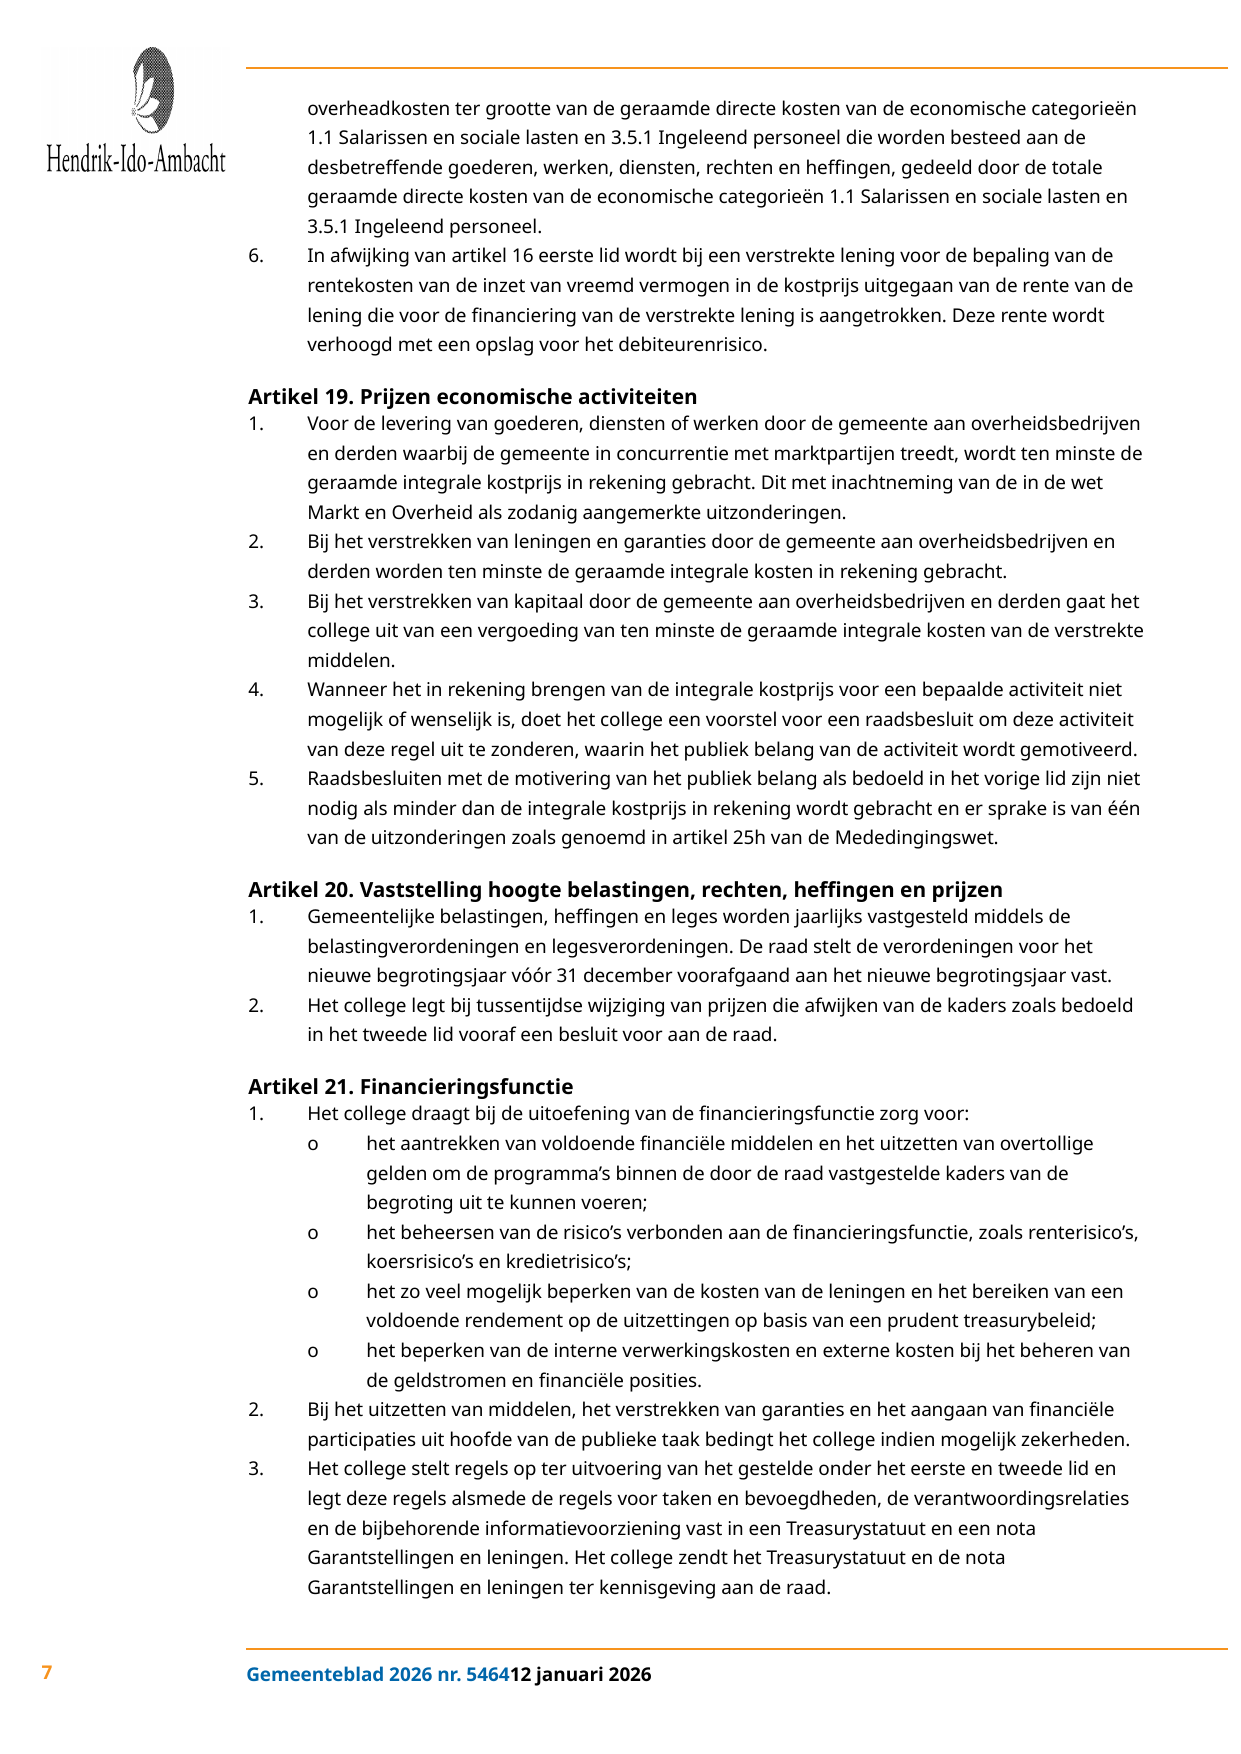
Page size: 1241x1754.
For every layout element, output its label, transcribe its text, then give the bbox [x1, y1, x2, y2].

text Artikel 21. Financieringsfunctie [248, 1072, 1152, 1101]
list Bij het uitzetten van middelen, het verstrekken van garanties en het aangaan van financiële participaties uit hoofde van de publieke taak bedingt het college indien mogelijk zekerheden. [248, 1396, 1152, 1452]
list het zo veel mogelijk beperken van de kosten van de leningen en het bereiken van een voldoende rendement op de uitzettingen op basis van een prudent treasurybeleid; [307, 1278, 1152, 1333]
text Artikel 20. Vaststelling hoogte belastingen, rechten, heffingen en prijzen [248, 875, 1152, 903]
text Artikel 19. Prijzen economische activiteiten [248, 382, 1152, 410]
list Het college legt bij tussentijdse wijziging van prijzen die afwijken van de kaders zoals bedoeld in het tweede lid vooraf een besluit voor aan de raad. [248, 992, 1152, 1047]
list Gemeentelijke belastingen, heffingen en leges worden jaarlijks vastgesteld middels de belastingverordeningen en legesverordeningen. De raad stelt de verordeningen voor het nieuwe begrotingsjaar vóór 31 december voorafgaand aan het nieuwe begrotingsjaar vast. [248, 903, 1152, 988]
list Het college stelt regels op ter uitvoering van het gestelde onder het eerste en tweede lid en legt deze regels alsmede de regels voor taken en bevoegdheden, de verantwoordingsrelaties en de bijbehorende informatievoorziening vast in een Treasurystatuut en een nota Garantstellingen en leningen. Het college zendt het Treasurystatuut en de nota Garantstellingen en leningen ter kennisgeving aan de raad. [248, 1456, 1152, 1599]
list Bij het verstrekken van leningen en garanties door de gemeente aan overheidsbedrijven en derden worden ten minste de geraamde integrale kosten in rekening gebracht. [248, 529, 1152, 584]
list Voor de levering van goederen, diensten of werken door de gemeente aan overheidsbedrijven en derden waarbij de gemeente in concurrentie met marktpartijen treedt, wordt ten minste de geraamde integrale kostprijs in rekening gebracht. Dit met inachtneming van de in de wet Markt en Overheid als zodanig aangemerkte uitzonderingen. [248, 410, 1152, 525]
list Raadsbesluiten met de motivering van het publiek belang als bedoeld in het vorige lid zijn niet nodig als minder dan de integrale kostprijs in rekening wordt gebracht en er sprake is van één van de uitzonderingen zoals genoemd in artikel 25h van de Mededingingswet. [248, 765, 1152, 850]
list Bij het verstrekken van kapitaal door de gemeente aan overheidsbedrijven en derden gaat het college uit van een vergoeding van ten minste de geraamde integrale kosten van de verstrekte middelen. [248, 588, 1152, 673]
list In afwijking van artikel 16 eerste lid wordt bij een verstrekte lening voor de bepaling van de rentekosten van de inzet van vreemd vermogen in de kostprijs uitgegaan van de rente van de lening die voor de financiering van de verstrekte lening is aangetrokken. Deze rente wordt verhoogd met een opslag voor het debiteurenrisico. [248, 243, 1152, 357]
picture [41, 47, 231, 172]
list Het college draagt bij de uitoefening van de financieringsfunctie zorg voor: [248, 1101, 1152, 1126]
list het beheersen van de risico’s verbonden aan de financieringsfunctie, zoals renterisico’s, koersrisico’s en kredietrisico’s; [307, 1219, 1152, 1274]
list overheadkosten ter grootte van de geraamde directe kosten van de economische categorieën 1.1 Salarissen en sociale lasten en 3.5.1 Ingeleend personeel die worden besteed aan de desbetreffende goederen, werken, diensten, rechten en heffingen, gedeeld door de totale geraamde directe kosten van de economische categorieën 1.1 Salarissen en sociale lasten en 3.5.1 Ingeleend personeel. [248, 95, 1152, 239]
list het aantrekken van voldoende financiële middelen en het uitzetten van overtollige gelden om de programma’s binnen de door de raad vastgestelde kaders van de begroting uit te kunnen voeren; [307, 1130, 1152, 1215]
list het beperken van de interne verwerkingskosten en externe kosten bij het beheren van de geldstromen en financiële posities. [307, 1337, 1152, 1392]
list Wanneer het in rekening brengen van de integrale kostprijs voor een bepaalde activiteit niet mogelijk of wenselijk is, doet het college een voorstel voor een raadsbesluit om deze activiteit van deze regel uit te zonderen, waarin het publiek belang van de activiteit wordt gemotiveerd. [248, 677, 1152, 761]
